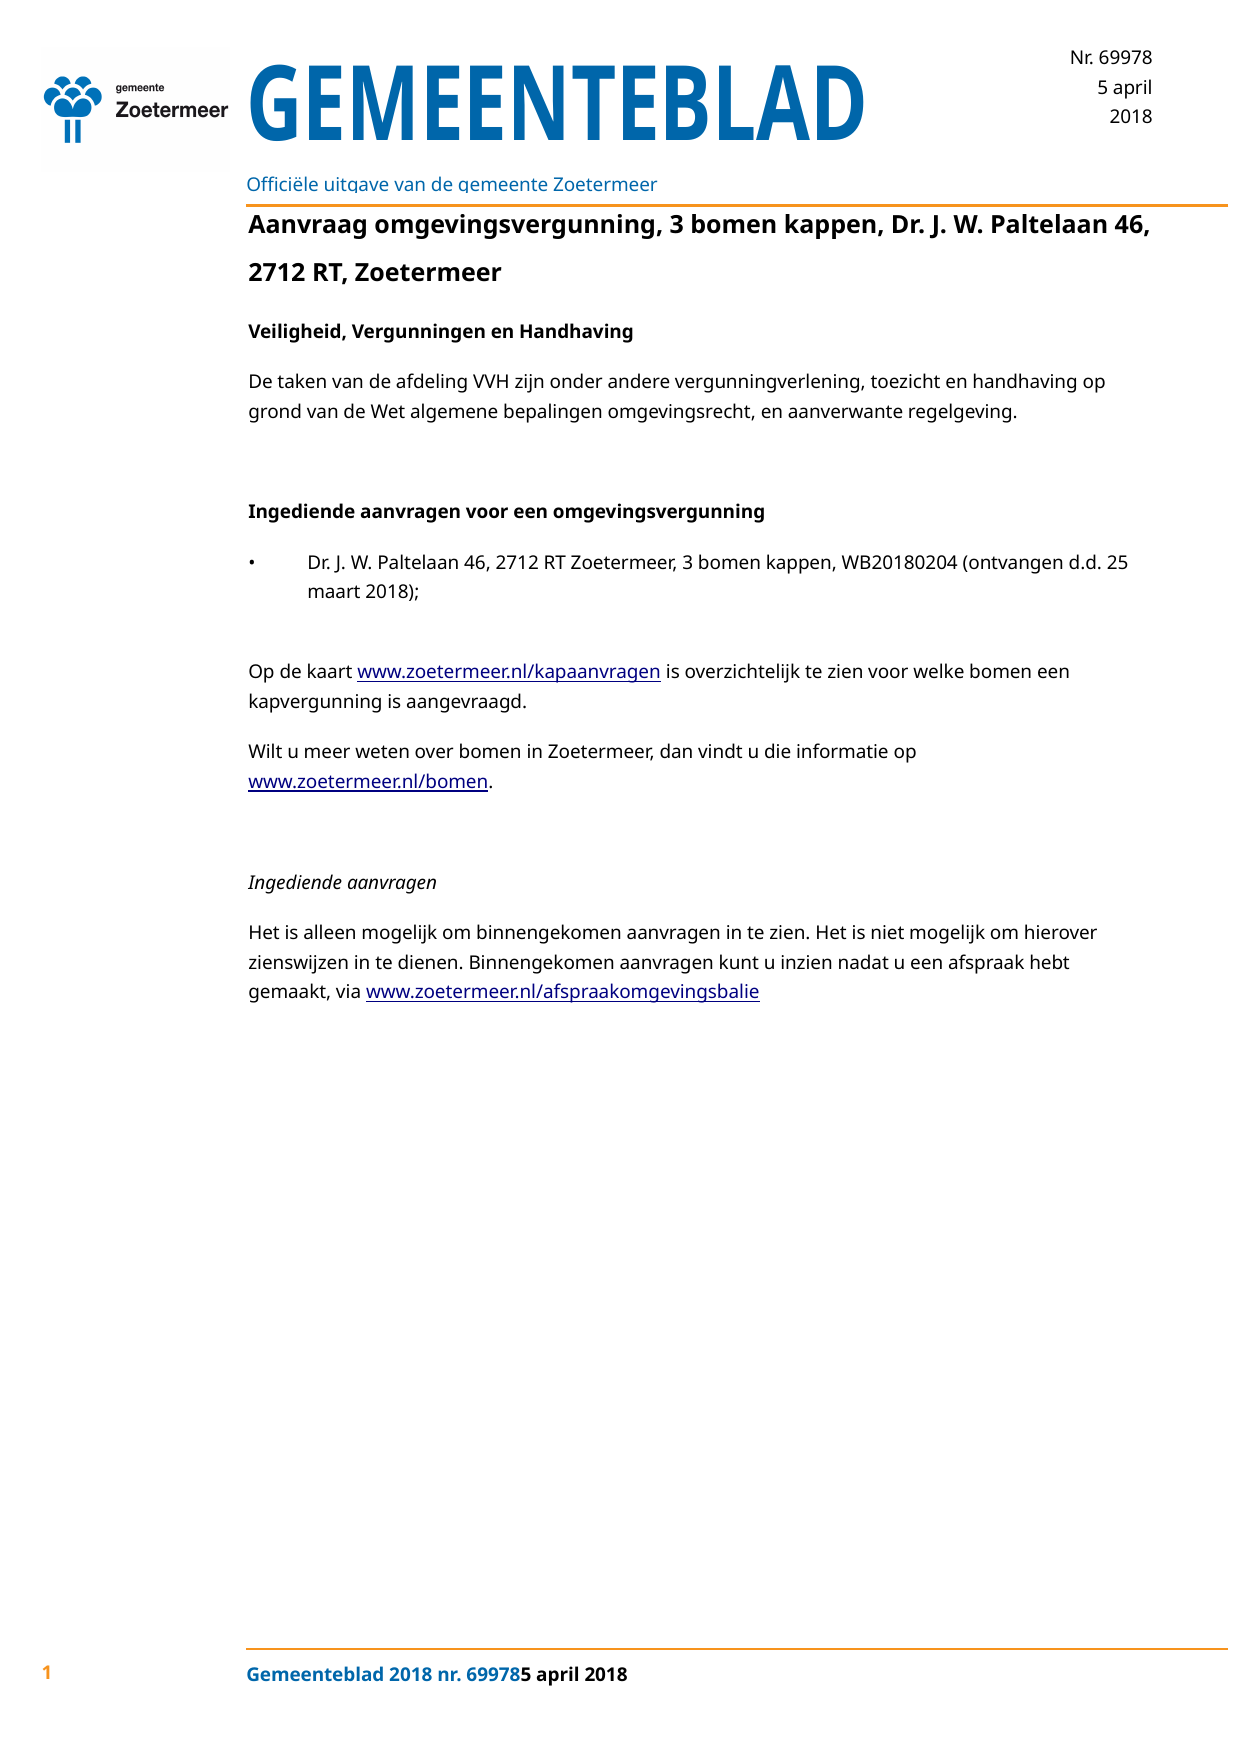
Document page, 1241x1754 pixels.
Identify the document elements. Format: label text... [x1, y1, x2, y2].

list Dr. J. W. Paltelaan 46, 2712 RT Zoetermeer, 3 bomen kappen, WB20180204 (ontvangen d.d. 25 maart 2018); [248, 549, 1152, 604]
text Ingediende aanvragen [248, 869, 1152, 895]
text Het is alleen mogelijk om binnengekomen aanvragen in te zien. Het is niet mogelijk om hierover zienswijzen in te dienen. Binnengekomen aanvragen kunt u inzien nadat u een afspraak hebt gemaakt, via www.zoetermeer.nl/afspraakomgevingsbalie [248, 919, 1152, 1004]
text Wilt u meer weten over bomen in Zoetermeer, dan vindt u die informatie op www.zoetermeer.nl/bomen. [248, 739, 1152, 794]
text Ingediende aanvragen voor een omgevingsvergunning [248, 499, 1152, 524]
text Veiligheid, Vergunningen en Handhaving [248, 318, 1152, 344]
picture [41, 47, 231, 172]
text De taken van de afdeling VVH zijn onder andere vergunningverlening, toezicht en handhaving op grond van de Wet algemene bepalingen omgevingsrecht, en aanverwante regelgeving. [248, 368, 1152, 424]
text Op de kaart www.zoetermeer.nl/kapaanvragen is overzichtelijk te zien voor welke bomen een kapvergunning is aangevraagd. [248, 659, 1152, 714]
text Aanvraag omgevingsvergunning, 3 bomen kappen, Dr. J. W. Paltelaan 46, 2712 RT, Zoetermeer [248, 207, 1152, 288]
